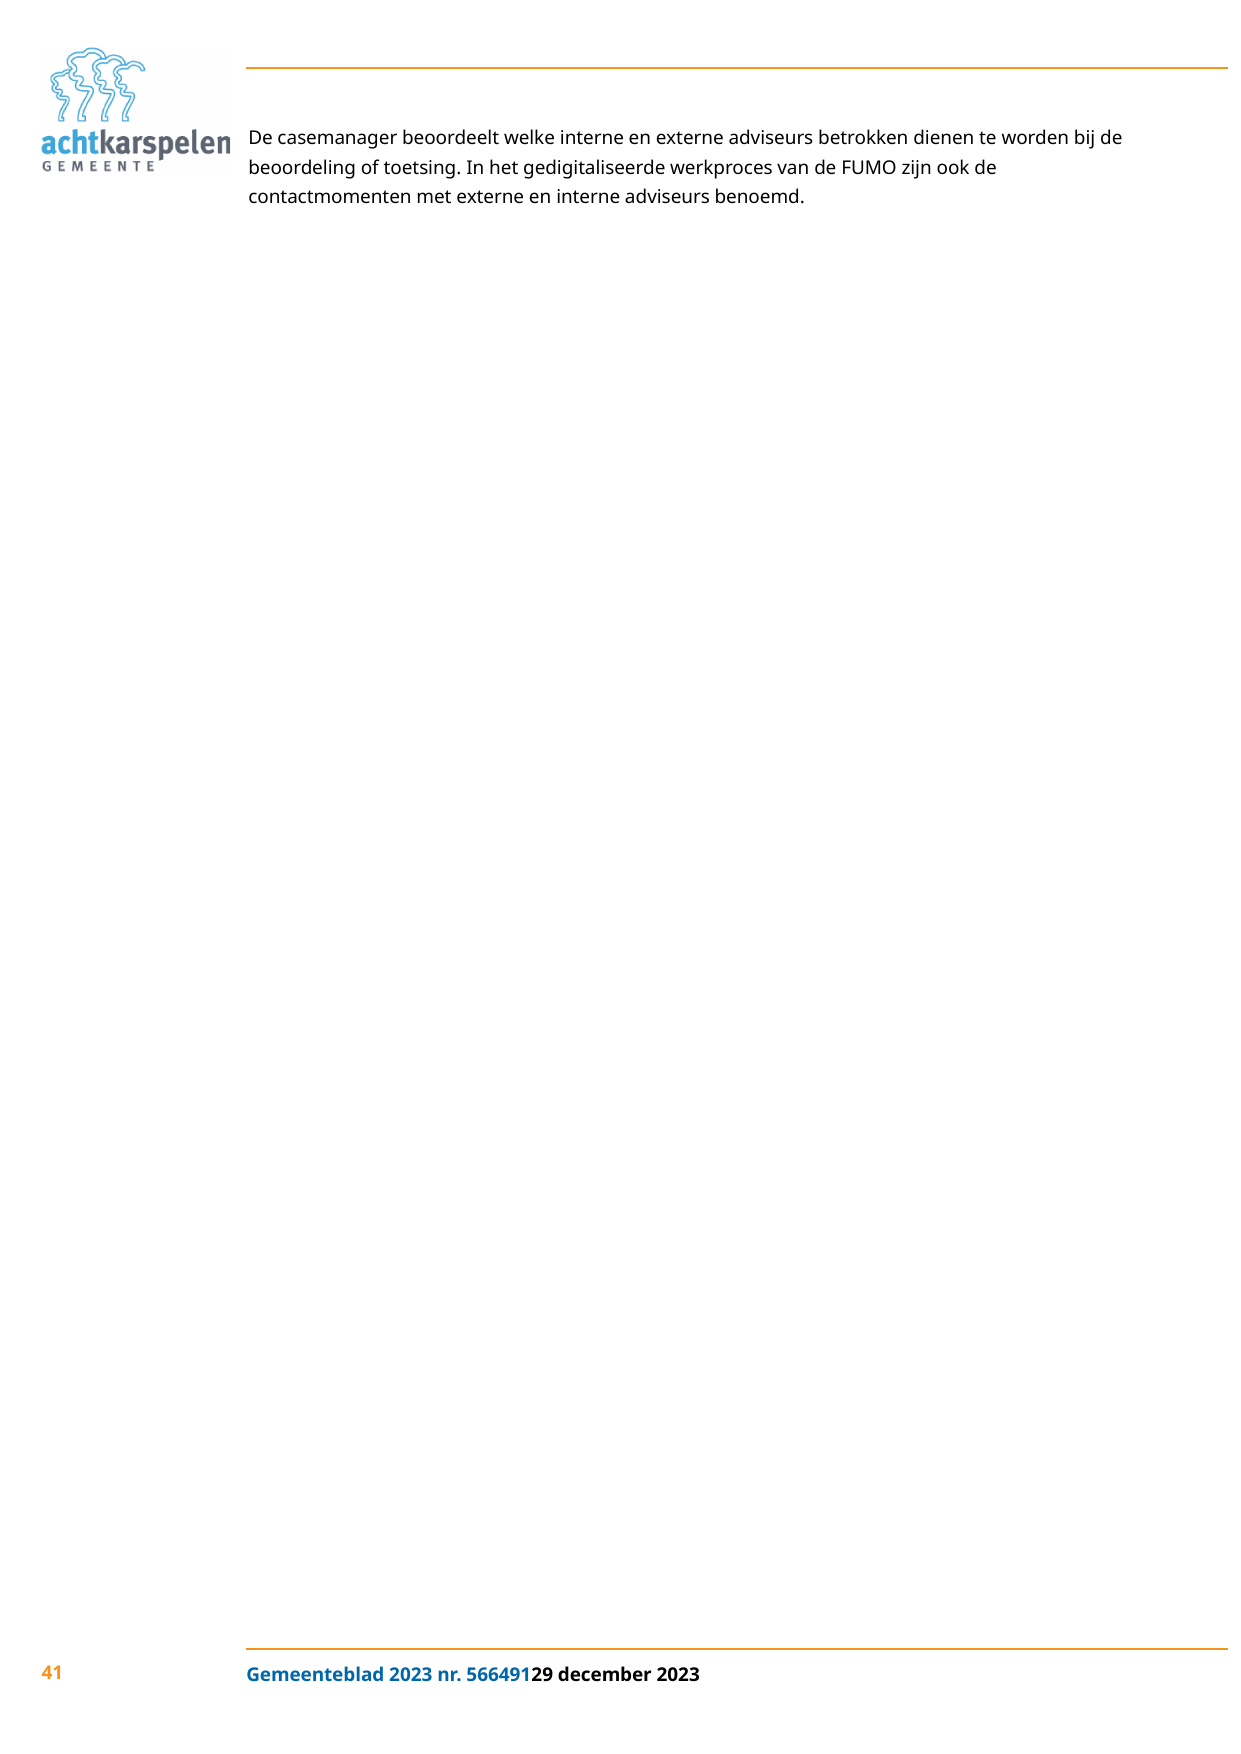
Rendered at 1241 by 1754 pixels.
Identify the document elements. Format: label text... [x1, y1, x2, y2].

text De casemanager beoordeelt welke interne en externe adviseurs betrokken dienen te worden bij de beoordeling of toetsing. In het gedigitaliseerde werkproces van de FUMO zijn ook de contactmomenten met externe en interne adviseurs benoemd. [248, 124, 1152, 209]
picture [41, 47, 231, 172]
